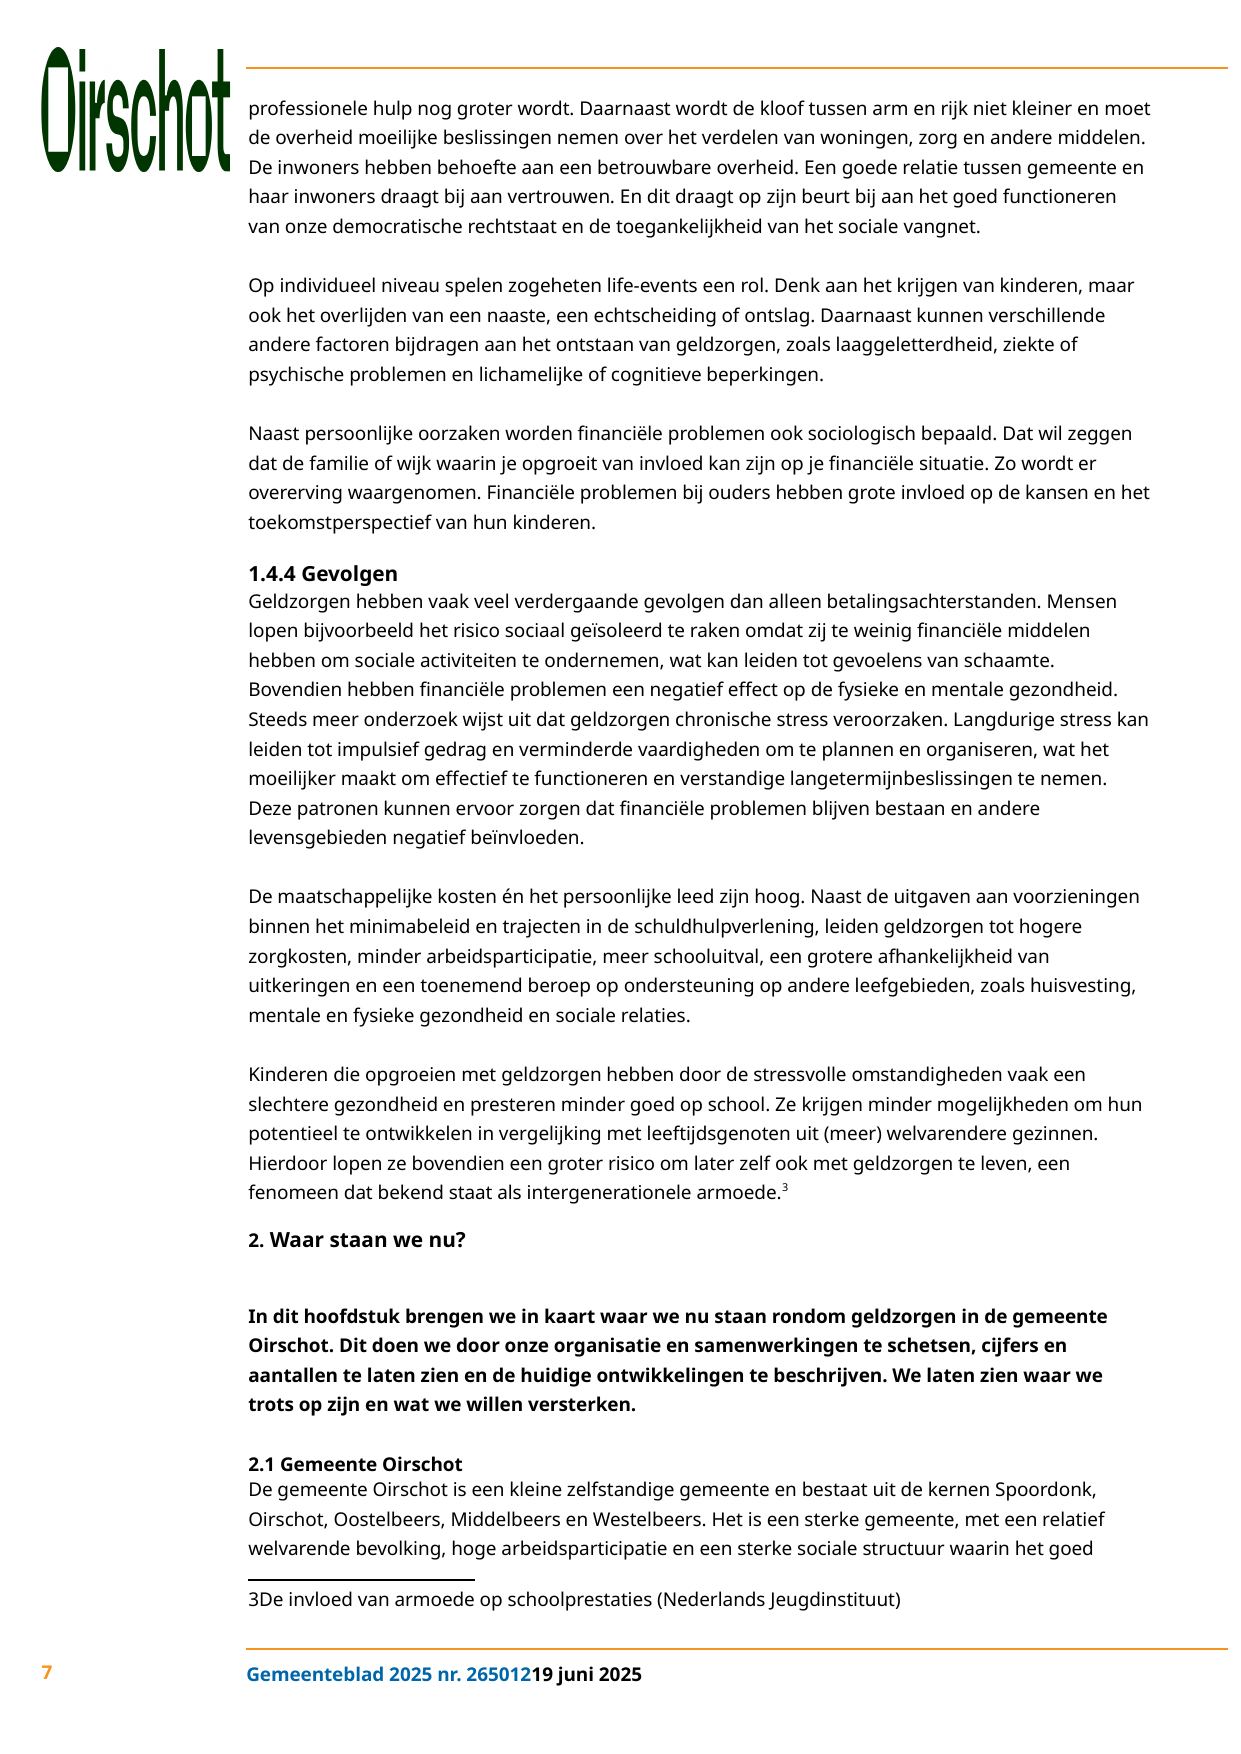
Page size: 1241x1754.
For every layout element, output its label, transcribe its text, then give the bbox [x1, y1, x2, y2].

text Naast persoonlijke oorzaken worden financiële problemen ook sociologisch bepaald. Dat wil zeggen dat de familie of wijk waarin je opgroeit van invloed kan zijn op je financiële situatie. Zo wordt er overerving waargenomen. Financiële problemen bij ouders hebben grote invloed op de kansen en het toekomstperspectief van hun kinderen. [248, 420, 1152, 535]
picture [41, 47, 231, 172]
text 2.1 Gemeente Oirschot [248, 1451, 1152, 1476]
text De gemeente Oirschot is een kleine zelfstandige gemeente en bestaat uit de kernen Spoordonk, Oirschot, Oostelbeers, Middelbeers en Westelbeers. Het is een sterke gemeente, met een relatief welvarende bevolking, hoge arbeidsparticipatie en een sterke sociale structuur waarin het goed [248, 1476, 1152, 1561]
text Kinderen die opgroeien met geldzorgen hebben door de stressvolle omstandigheden vaak een slechtere gezondheid en presteren minder goed op school. Ze krijgen minder mogelijkheden om hun potentieel te ontwikkelen in vergelijking met leeftijdsgenoten uit (meer) welvarendere gezinnen. Hierdoor lopen ze bovendien een groter risico om later zelf ook met geldzorgen te leven, een fenomeen dat bekend staat als intergenerationele armoede. [248, 1061, 1152, 1205]
text professionele hulp nog groter wordt. Daarnaast wordt de kloof tussen arm en rijk niet kleiner en moet de overheid moeilijke beslissingen nemen over het verdelen van woningen, zorg en andere middelen. De inwoners hebben behoefte aan een betrouwbare overheid. Een goede relatie tussen gemeente en haar inwoners draagt bij aan vertrouwen. En dit draagt op zijn beurt bij aan het goed functioneren van onze democratische rechtstaat en de toegankelijkheid van het sociale vangnet. [248, 95, 1152, 239]
text Op individueel niveau spelen zogeheten life-events een rol. Denk aan het krijgen van kinderen, maar ook het overlijden van een naaste, een echtscheiding of ontslag. Daarnaast kunnen verschillende andere factoren bijdragen aan het ontstaan van geldzorgen, zoals laaggeletterdheid, ziekte of psychische problemen en lichamelijke of cognitieve beperkingen. [248, 272, 1152, 387]
text 1.4.4 Gevolgen [248, 559, 1152, 588]
text De invloed van armoede op schoolprestaties (Nederlands Jeugdinstituut) [248, 1586, 1152, 1612]
text 2. Waar staan we nu? [248, 1225, 1152, 1253]
text Geldzorgen hebben vaak veel verdergaande gevolgen dan alleen betalingsachterstanden. Mensen lopen bijvoorbeeld het risico sociaal geïsoleerd te raken omdat zij te weinig financiële middelen hebben om sociale activiteiten te ondernemen, wat kan leiden tot gevoelens van schaamte. Bovendien hebben financiële problemen een negatief effect op de fysieke en mentale gezondheid. Steeds meer onderzoek wijst uit dat geldzorgen chronische stress veroorzaken. Langdurige stress kan leiden tot impulsief gedrag en verminderde vaardigheden om te plannen en organiseren, wat het moeilijker maakt om effectief te functioneren en verstandige langetermijnbeslissingen te nemen. Deze patronen kunnen ervoor zorgen dat financiële problemen blijven bestaan en andere levensgebieden negatief beïnvloeden. [248, 588, 1152, 850]
text De maatschappelijke kosten én het persoonlijke leed zijn hoog. Naast de uitgaven aan voorzieningen binnen het minimabeleid en trajecten in de schuldhulpverlening, leiden geldzorgen tot hogere zorgkosten, minder arbeidsparticipatie, meer schooluitval, een grotere afhankelijkheid van uitkeringen en een toenemend beroep op ondersteuning op andere leefgebieden, zoals huisvesting, mentale en fysieke gezondheid en sociale relaties. [248, 884, 1152, 1028]
text In dit hoofdstuk brengen we in kaart waar we nu staan rondom geldzorgen in de gemeente Oirschot. Dit doen we door onze organisatie en samenwerkingen te schetsen, cijfers en aantallen te laten zien en de huidige ontwikkelingen te beschrijven. We laten zien waar we trots op zijn en wat we willen versterken. [248, 1303, 1152, 1417]
